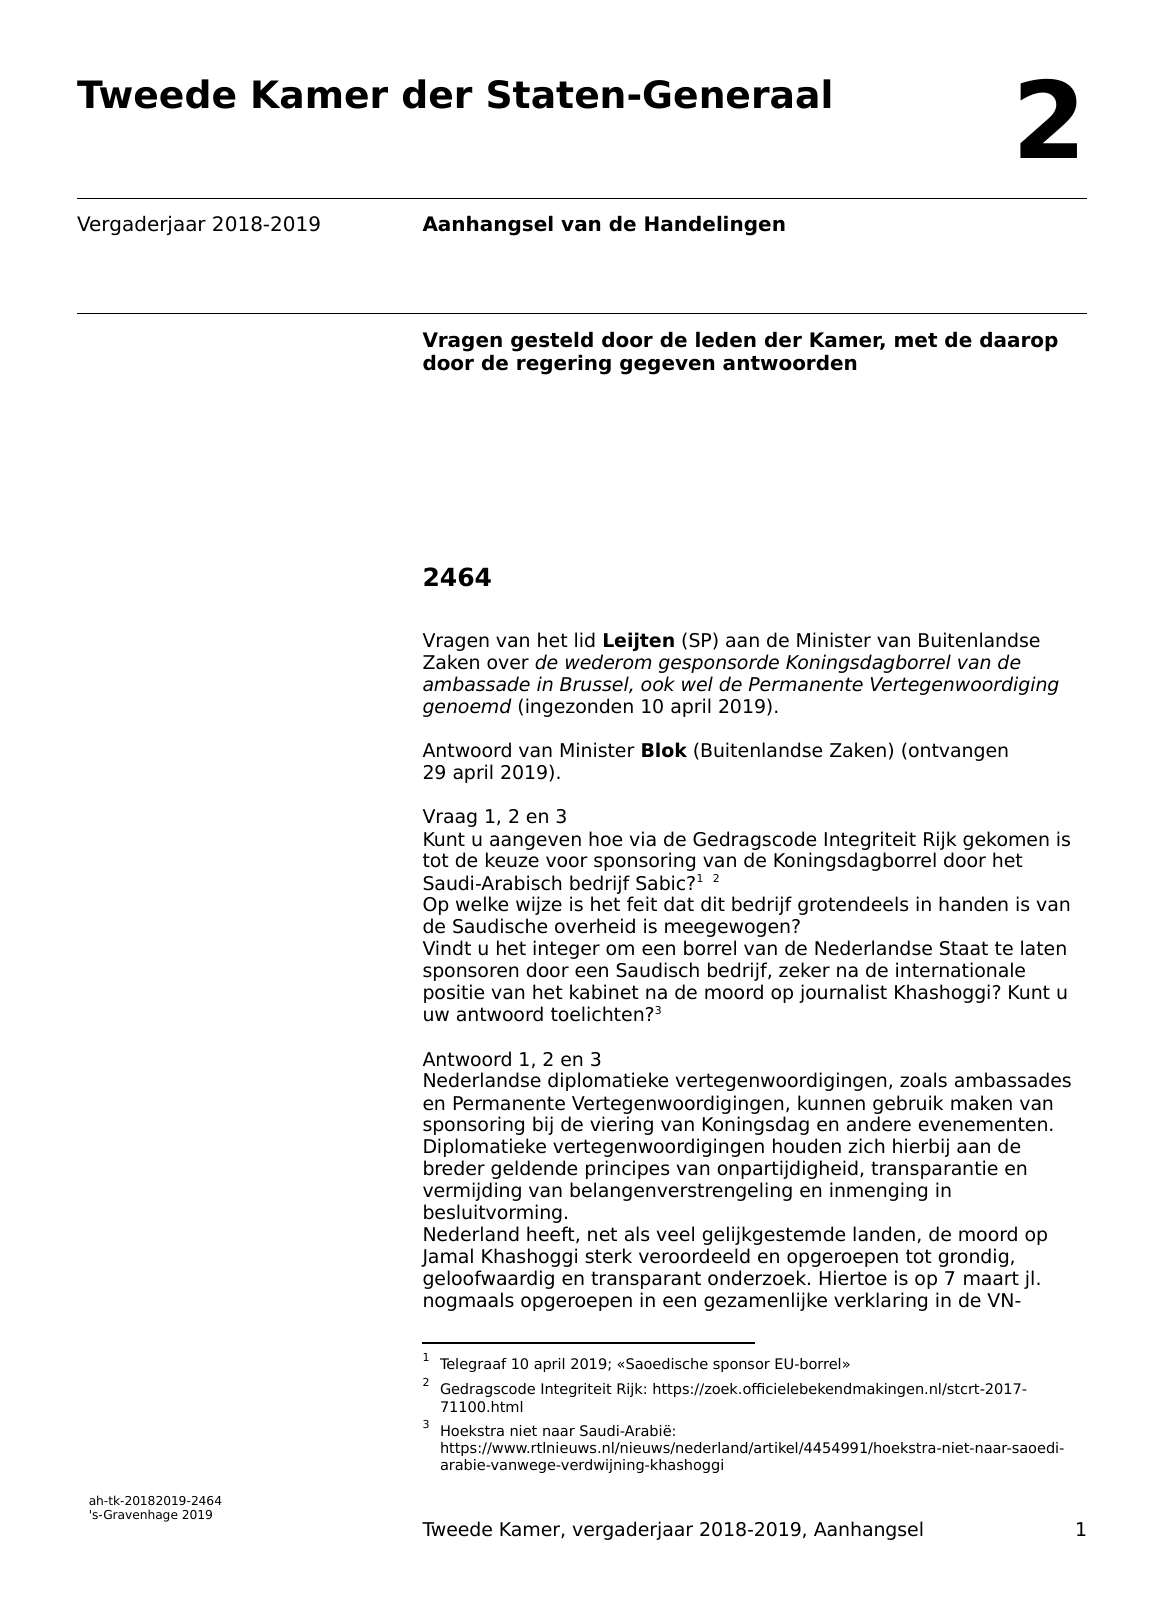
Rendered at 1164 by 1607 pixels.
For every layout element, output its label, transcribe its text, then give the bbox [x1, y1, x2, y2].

text Antwoord van Minister Blok (Buitenlandse Zaken) (ontvangen 29 april 2019). [422, 740, 1087, 784]
table_header Tweede Kamer der Staten-Generaal [77, 59, 886, 198]
table_header 2 [886, 59, 1087, 198]
text ah-tk-20182019-2464 [88, 1494, 323, 1508]
text Telegraaf 10 april 2019; «Saoedische sponsor EU-borrel» [422, 1352, 1087, 1374]
text Nederland heeft, net als veel gelijkgestemde landen, de moord op Jamal Khashoggi sterk veroordeeld en opgeroepen tot grondig, geloofwaardig en transparant onderzoek. Hiertoe is op 7 maart jl. nogmaals opgeroepen in een gezamenlijke verklaring in de VN- [422, 1224, 1087, 1312]
text Op welke wijze is het feit dat dit bedrijf grotendeels in handen is van de Saudische overheid is meegewogen? [422, 894, 1087, 938]
table_cell Vergaderjaar 2018-2019 [77, 199, 422, 313]
text 2464 [422, 563, 1087, 592]
table_cell Aanhangsel van de Handelingen [422, 199, 1087, 313]
text Vraag 1, 2 en 3 [422, 806, 1087, 828]
table_cell [77, 314, 422, 375]
text 's-Gravenhage 2019 [88, 1508, 323, 1522]
text Gedragscode Integriteit Rijk: https://zoek.officielebekendmakingen.nl/stcrt-2017-71100.html [422, 1377, 1087, 1416]
text Vindt u het integer om een borrel van de Nederlandse Staat te laten sponsoren door een Saudisch bedrijf, zeker na de internationale positie van het kabinet na de moord op journalist Khashoggi? Kunt u uw antwoord toelichten? [422, 938, 1087, 1026]
table_cell Vragen gesteld door de leden der Kamer, met de daarop door de regering gegeven antwoorden [422, 314, 1087, 375]
text Kunt u aangeven hoe via de Gedragscode Integriteit Rijk gekomen is tot de keuze voor sponsoring van de Koningsdagborrel door het Saudi-Arabisch bedrijf Sabic? [422, 828, 1087, 894]
text Antwoord 1, 2 en 3 [422, 1048, 1087, 1070]
text Vragen van het lid Leijten (SP) aan de Minister van Buitenlandse Zaken over de wederom gesponsorde Koningsdagborrel van de ambassade in Brussel, ook wel de Permanente Vertegenwoordiging genoemd (ingezonden 10 april 2019). [422, 630, 1087, 718]
text Nederlandse diplomatieke vertegenwoordigingen, zoals ambassades en Permanente Vertegenwoordigingen, kunnen gebruik maken van sponsoring bij de viering van Koningsdag en andere evenementen. Diplomatieke vertegenwoordigingen houden zich hierbij aan de breder geldende principes van onpartijdigheid, transparantie en vermijding van belangenverstrengeling en inmenging in besluitvorming. [422, 1070, 1087, 1224]
text Hoekstra niet naar Saudi-Arabië: https://www.rtlnieuws.nl/nieuws/nederland/artikel/4454991/hoekstra-niet-naar-saoedi-arabie-vanwege-verdwijning-khashoggi [422, 1418, 1087, 1474]
